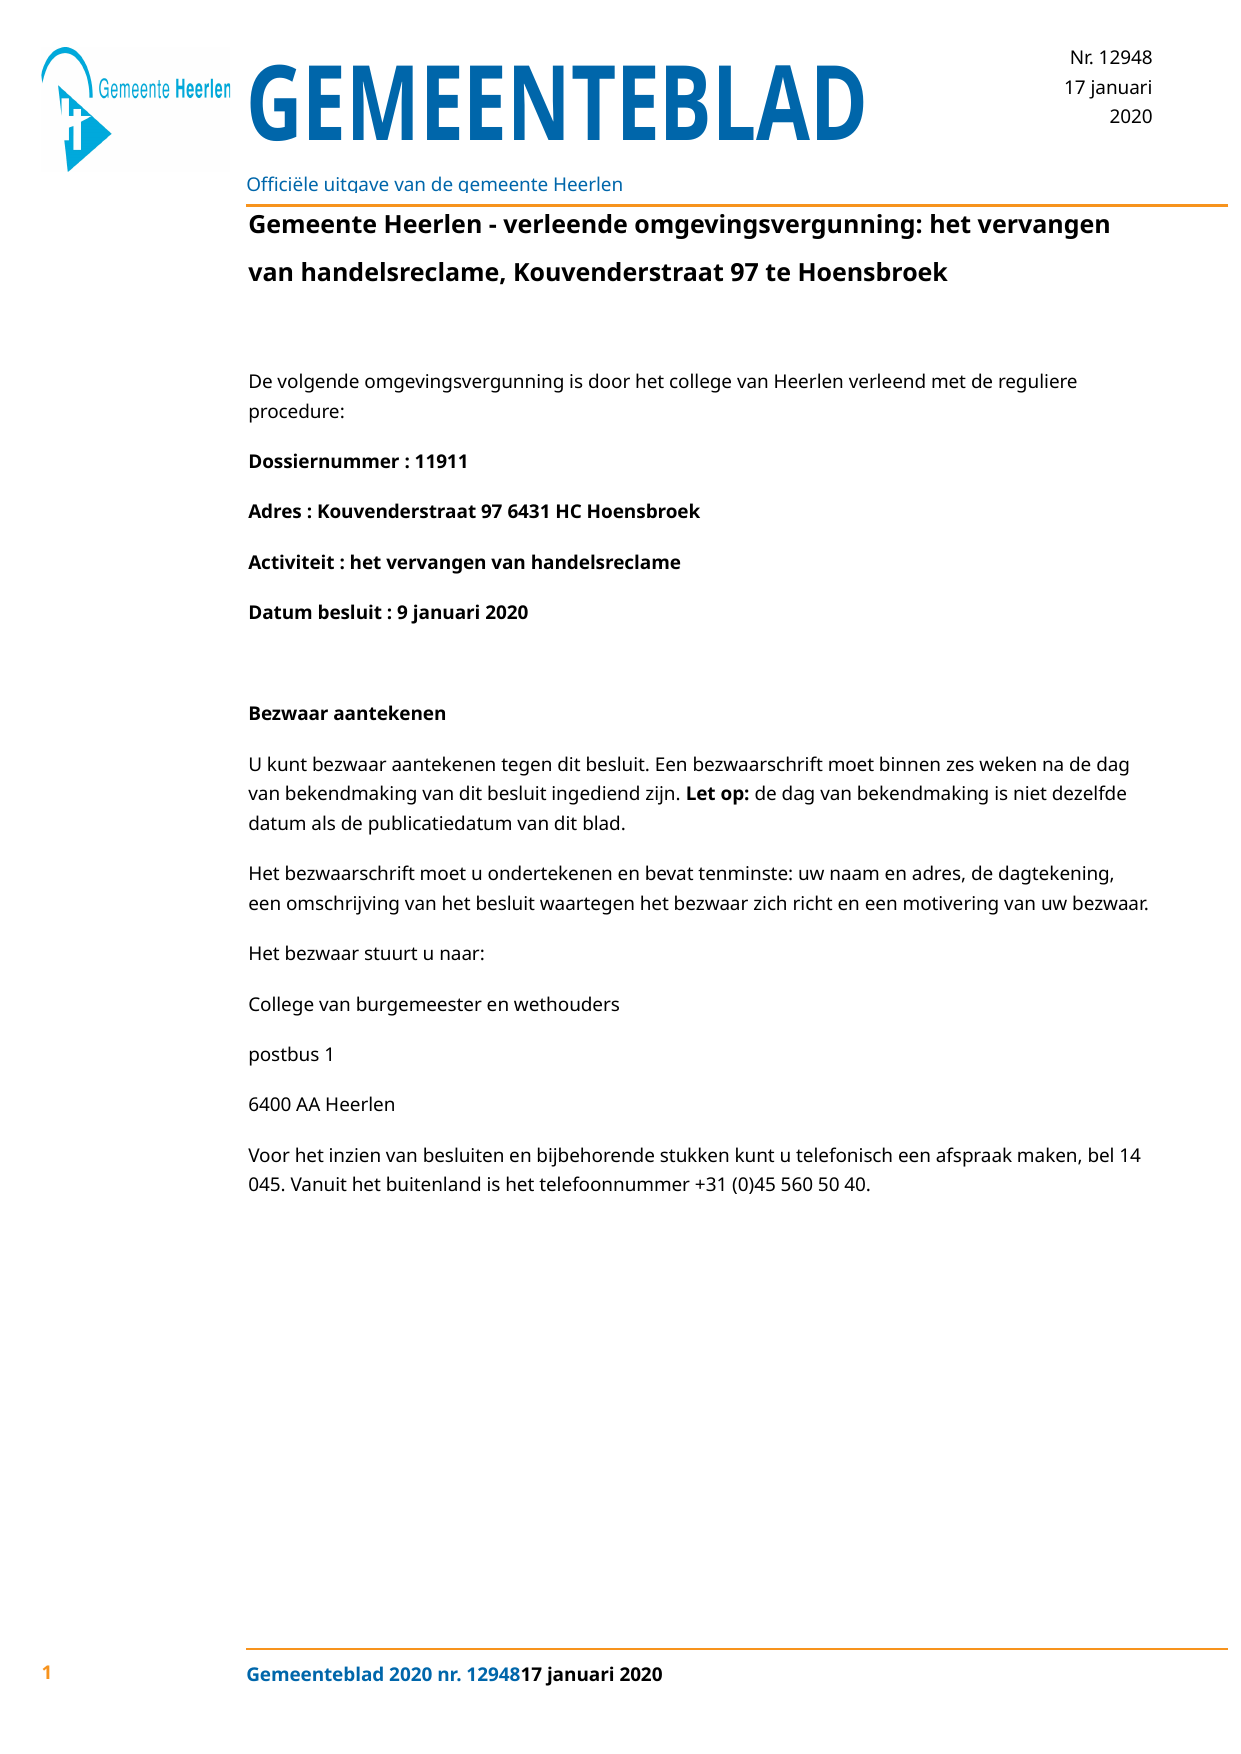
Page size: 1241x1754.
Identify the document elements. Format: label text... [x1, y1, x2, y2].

picture [41, 47, 231, 172]
text Het bezwaar stuurt u naar: [248, 940, 1152, 966]
text Adres : Kouvenderstraat 97 6431 HC Hoensbroek [248, 499, 1152, 524]
picture [41, 47, 59, 70]
text Dossiernummer : 11911 [248, 448, 1152, 474]
text 6400 AA Heerlen [248, 1092, 1152, 1117]
text U kunt bezwaar aantekenen tegen dit besluit. Een bezwaarschrift moet binnen zes weken na de dag van bekendmaking van dit besluit ingediend zijn. Let op: de dag van bekendmaking is niet dezelfde datum als de publicatiedatum van dit blad. [248, 751, 1152, 836]
text Bezwaar aantekenen [248, 700, 1152, 726]
text Datum besluit : 9 januari 2020 [248, 599, 1152, 625]
text Het bezwaarschrift moet u ondertekenen en bevat tenminste: uw naam en adres, de dagtekening, een omschrijving van het besluit waartegen het bezwaar zich richt en een motivering van uw bezwaar. [248, 860, 1152, 916]
text postbus 1 [248, 1041, 1152, 1067]
text College van burgemeester en wethouders [248, 991, 1152, 1017]
text Gemeente Heerlen - verleende omgevingsvergunning: het vervangen van handelsreclame, Kouvenderstraat 97 te Hoensbroek [248, 207, 1152, 288]
text De volgende omgevingsvergunning is door het college van Heerlen verleend met de reguliere procedure: [248, 368, 1152, 424]
text Activiteit : het vervangen van handelsreclame [248, 549, 1152, 575]
text Voor het inzien van besluiten en bijbehorende stukken kunt u telefonisch een afspraak maken, bel 14 045. Vanuit het buitenland is het telefoonnummer +31 (0)45 560 50 40. [248, 1142, 1152, 1197]
